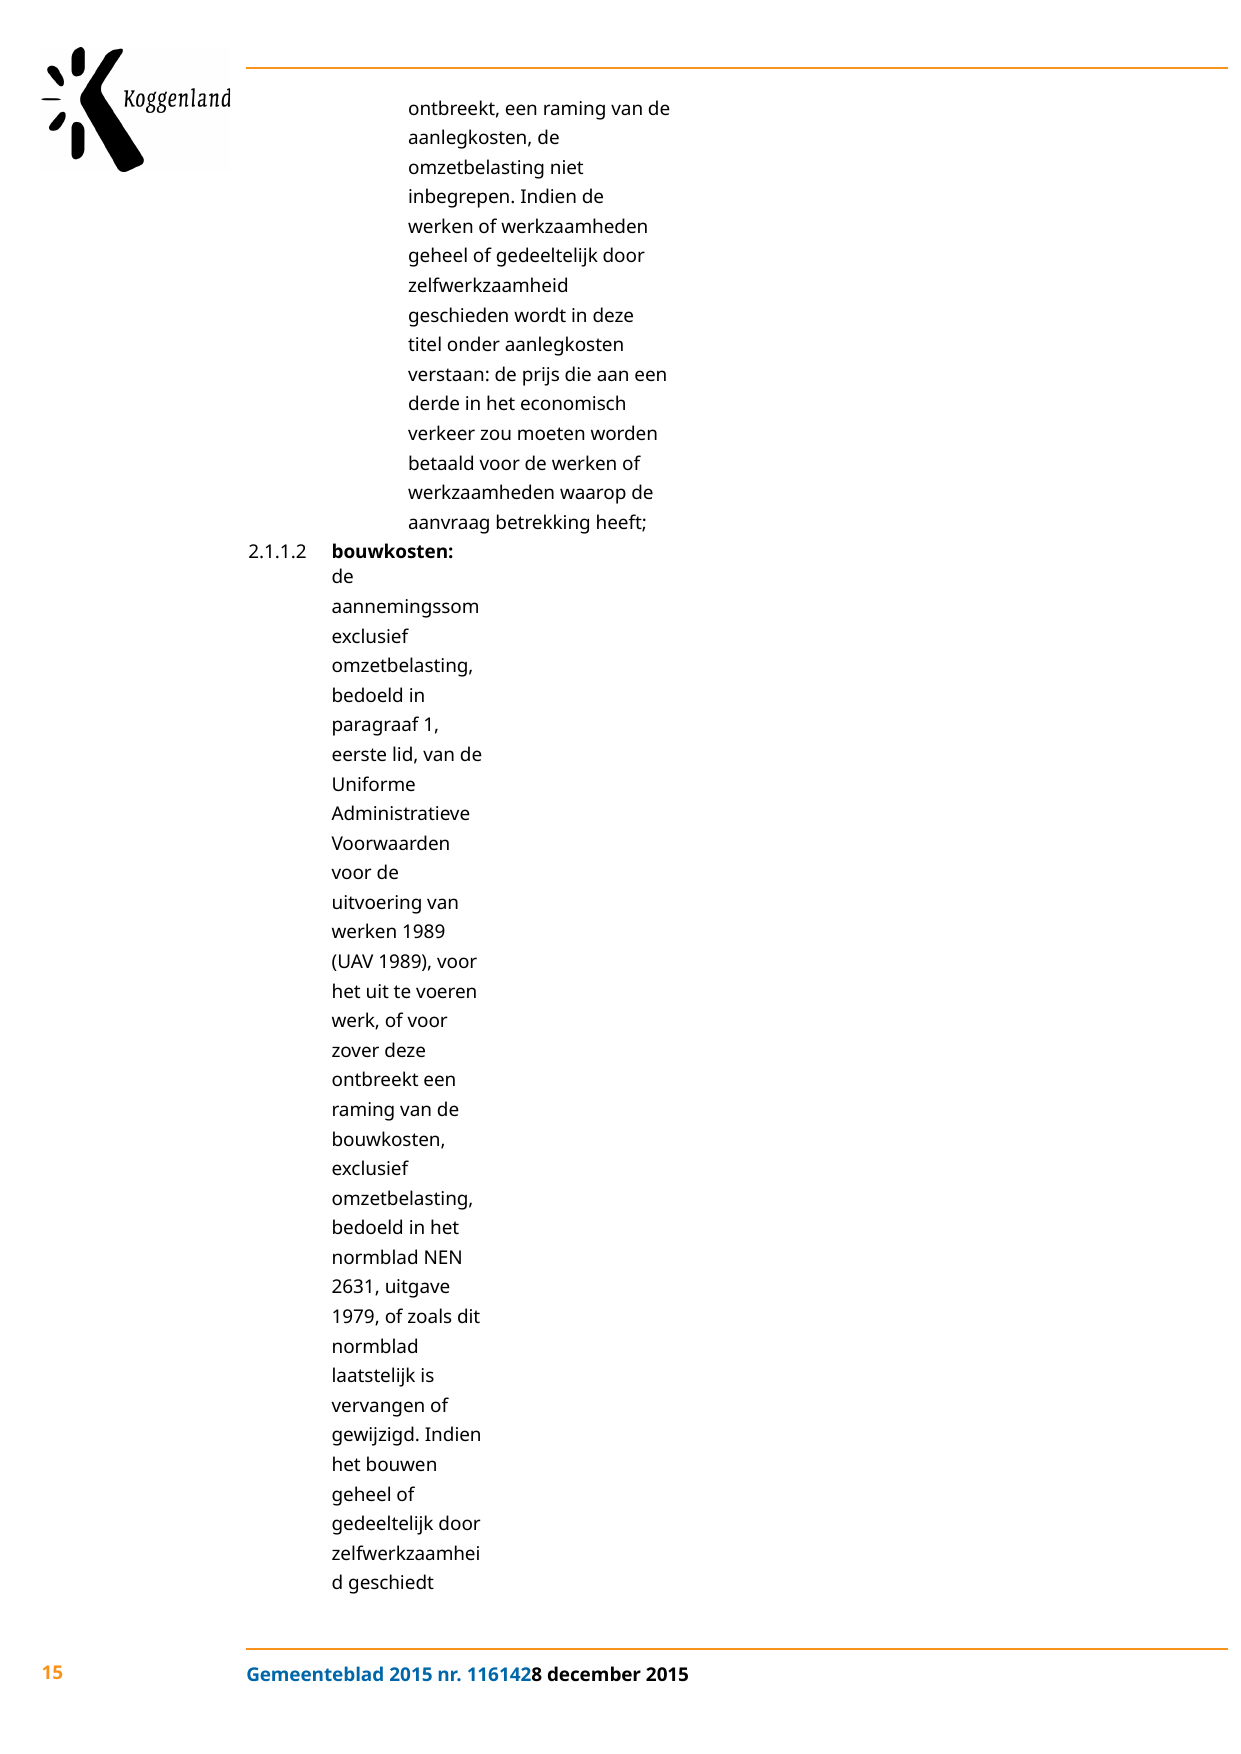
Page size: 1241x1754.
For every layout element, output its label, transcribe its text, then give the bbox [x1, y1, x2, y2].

table_cell de aannemingssom exclusief omzetbelasting, bedoeld in paragraaf 1, eerste lid, van de Uniforme Administratieve Voorwaarden voor de uitvoering van werken 1989 (UAV 1989), voor het uit te voeren werk, of voor zover deze ontbreekt een raming van de bouwkosten, exclusief omzetbelasting, bedoeld in het normblad NEN 2631, uitgave 1979, of zoals dit normblad laatstelijk is vervangen of gewijzigd. Indien het bouwen geheel of gedeeltelijk door zelfwerkzaamheid geschiedt [331, 564, 484, 1595]
table_cell [734, 564, 984, 1595]
table_header bouwkosten: [331, 538, 484, 564]
picture [41, 47, 231, 172]
table_header [484, 538, 734, 564]
table_header [734, 538, 984, 564]
table_header 2.1.1.2 [248, 538, 331, 564]
table_cell [484, 564, 734, 1595]
table_cell [248, 564, 331, 1595]
table_cell [985, 564, 1152, 1595]
table_cell ontbreekt, een raming van de aanlegkosten, de omzetbelasting niet inbegrepen. Indien de werken of werkzaamheden geheel of gedeeltelijk door zelfwerkzaamheid geschieden wordt in deze titel onder aanlegkosten verstaan: de prijs die aan een derde in het economisch verkeer zou moeten worden betaald voor de werken of werkzaamheden waarop de aanvraag betrekking heeft; [408, 95, 672, 535]
table_cell [672, 95, 832, 535]
table_cell [248, 95, 408, 535]
table_cell [992, 95, 1152, 535]
table_cell [832, 95, 992, 535]
table_header [985, 538, 1152, 564]
